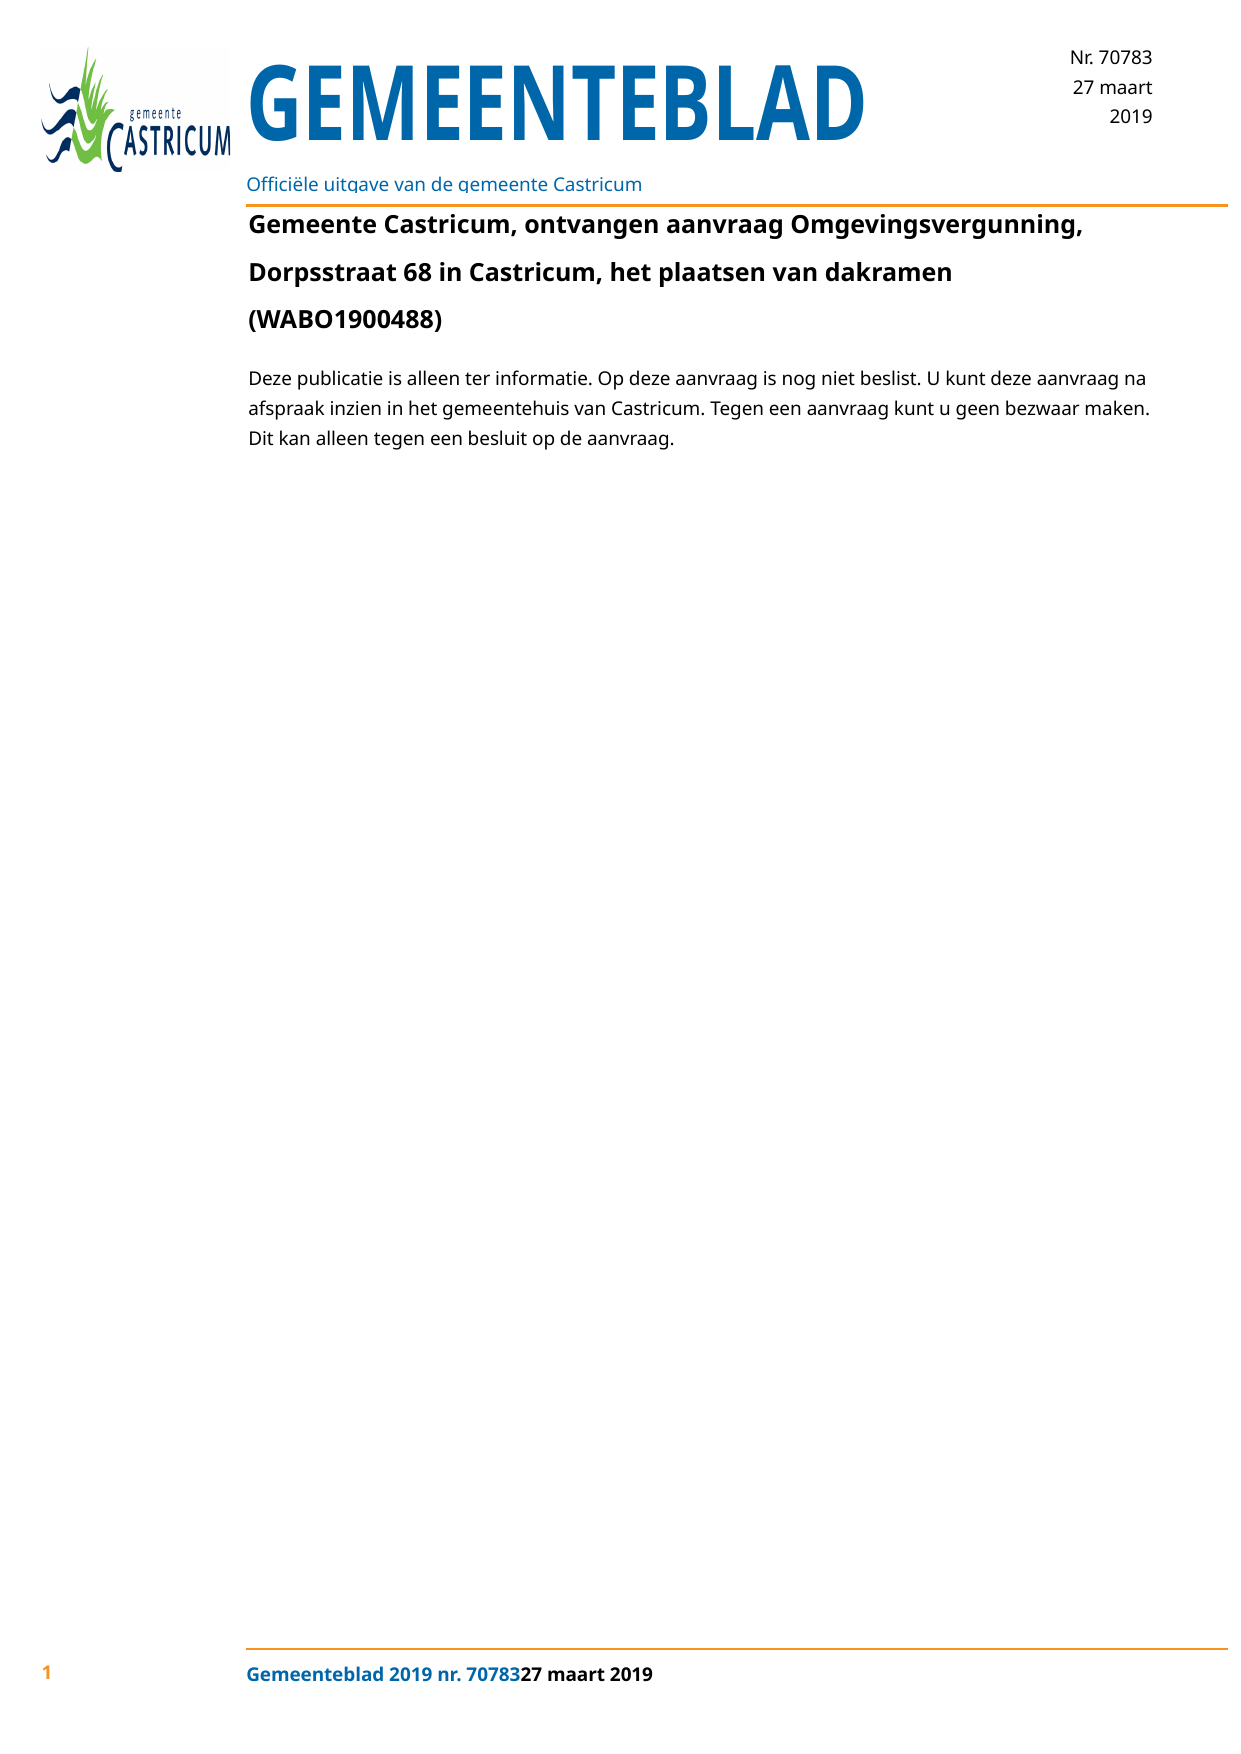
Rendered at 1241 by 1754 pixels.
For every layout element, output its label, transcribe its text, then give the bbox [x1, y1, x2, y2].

text Gemeente Castricum, ontvangen aanvraag Omgevingsvergunning, Dorpsstraat 68 in Castricum, het plaatsen van dakramen (WABO1900488) [248, 207, 1152, 336]
picture [41, 47, 231, 172]
text Deze publicatie is alleen ter informatie. Op deze aanvraag is nog niet beslist. U kunt deze aanvraag na afspraak inzien in het gemeentehuis van Castricum. Tegen een aanvraag kunt u geen bezwaar maken. Dit kan alleen tegen een besluit op de aanvraag. [248, 366, 1152, 450]
